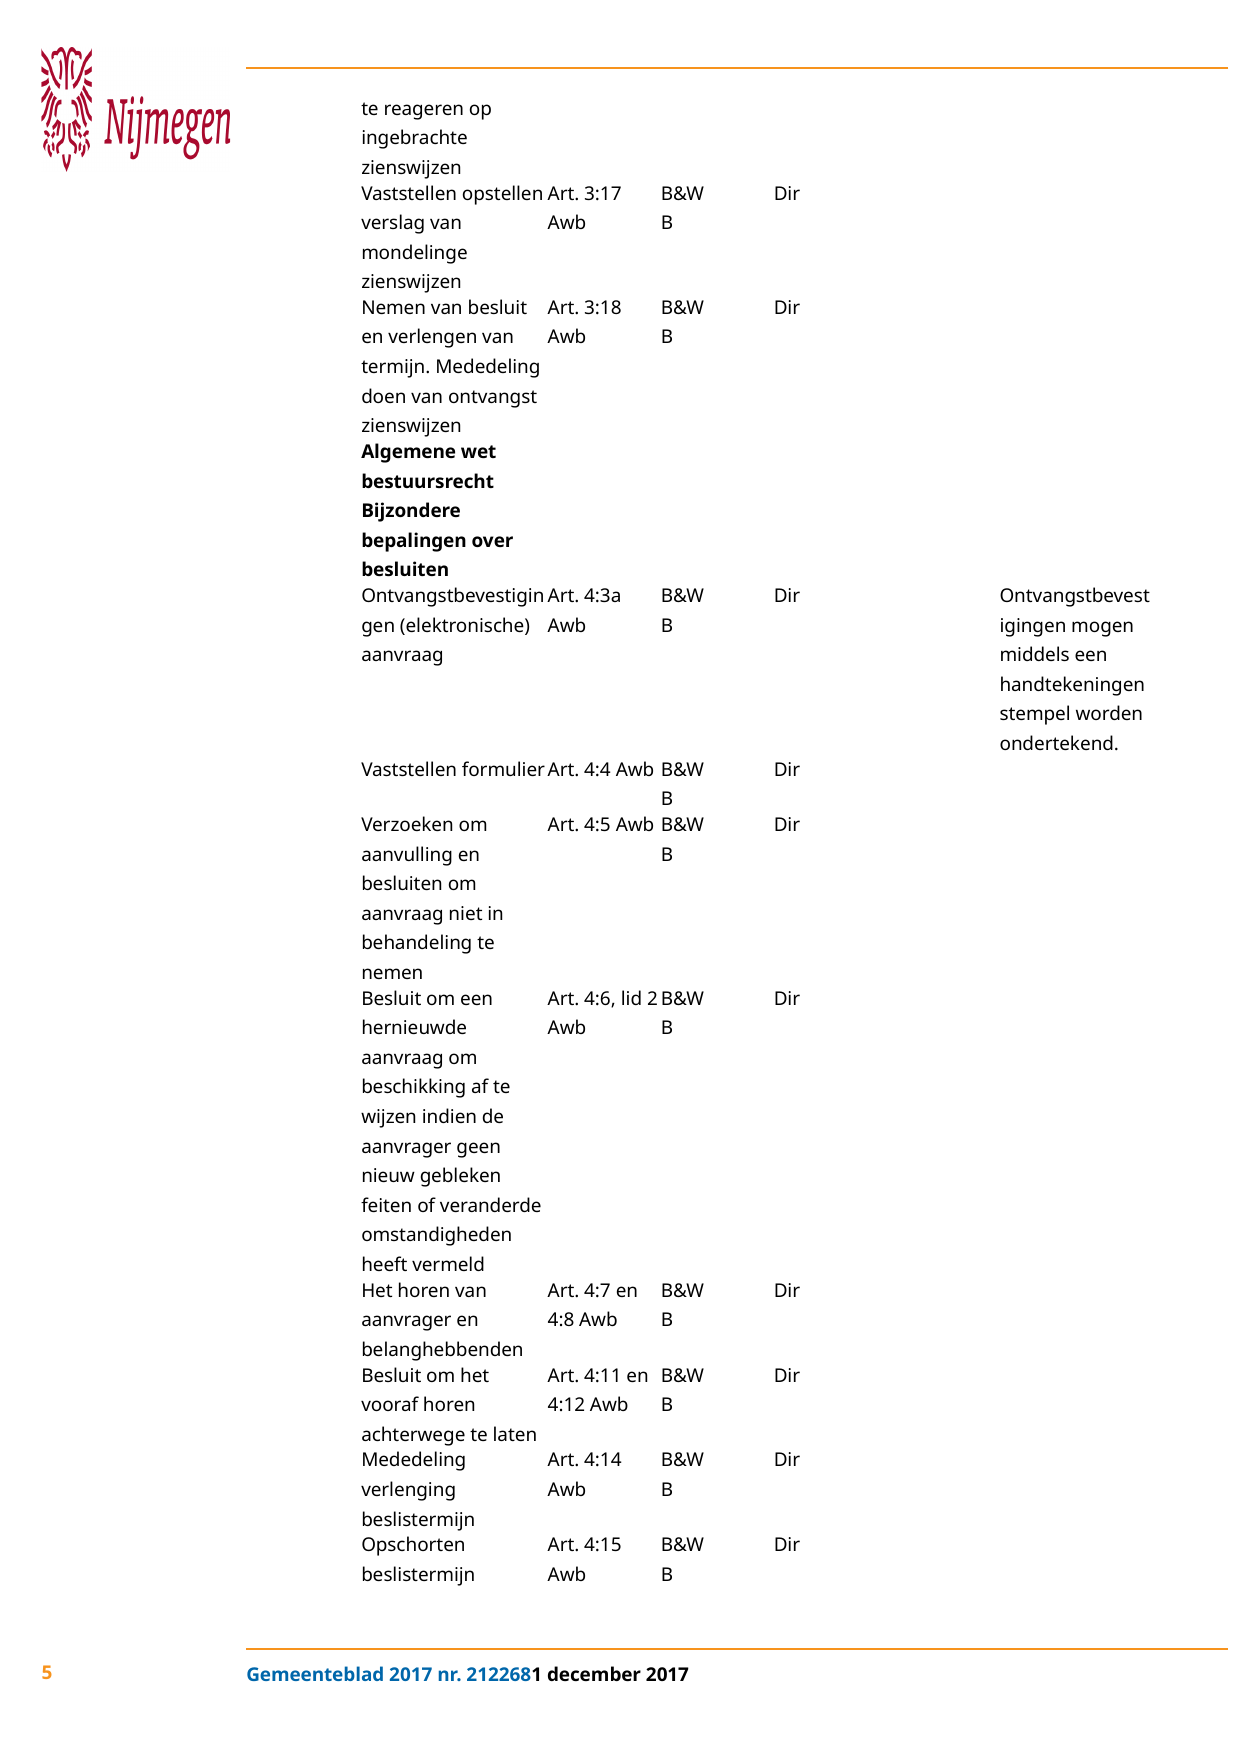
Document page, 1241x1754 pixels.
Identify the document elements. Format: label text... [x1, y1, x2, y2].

table_cell [248, 582, 361, 756]
table_cell [548, 95, 661, 180]
table_cell Dir [774, 1447, 886, 1532]
table_cell [248, 1277, 361, 1362]
table_cell Dir [774, 1362, 886, 1447]
table_cell Opschorten beslistermijn [361, 1532, 547, 1587]
table_cell [248, 1532, 361, 1587]
table_cell Dir [774, 1532, 886, 1587]
table_cell [999, 180, 1152, 294]
table_cell Besluit om een hernieuwde aanvraag om beschikking af te wijzen indien de aanvrager geen nieuw gebleken feiten of veranderde omstandigheden heeft vermeld [361, 985, 547, 1277]
table_cell Vaststellen opstellen verslag van mondelinge zienswijzen [361, 180, 547, 294]
table_cell [886, 1447, 999, 1532]
table_cell [886, 180, 999, 294]
table_cell [248, 756, 361, 811]
table_cell B&W B [661, 811, 773, 985]
table_cell Art. 4:3a Awb [548, 582, 661, 756]
table_cell Art. 3:18 Awb [548, 294, 661, 438]
table_cell Art. 4:7 en 4:8 Awb [548, 1277, 661, 1362]
table_cell Ontvangstbevestigingen (elektronische) aanvraag [361, 582, 547, 756]
table_cell B&W B [661, 180, 773, 294]
table_cell [774, 95, 886, 180]
table_cell Art. 4:6, lid 2 Awb [548, 985, 661, 1277]
table_cell Nemen van besluit en verlengen van termijn. Mededeling doen van ontvangst zienswijzen [361, 294, 547, 438]
table_cell [886, 438, 999, 582]
table_cell [999, 1362, 1152, 1447]
table_cell B&W B [661, 294, 773, 438]
table_cell Vaststellen formulier [361, 756, 547, 811]
table_cell B&W B [661, 582, 773, 756]
table_cell [548, 438, 661, 582]
table_cell [886, 95, 999, 180]
table_cell Art. 3:17 Awb [548, 180, 661, 294]
table_cell Het horen van aanvrager en belanghebbenden [361, 1277, 547, 1362]
table_cell [999, 438, 1152, 582]
table_cell [999, 756, 1152, 811]
table_cell [886, 1362, 999, 1447]
table_cell [999, 811, 1152, 985]
table_cell Art. 4:14 Awb [548, 1447, 661, 1532]
table_cell [999, 985, 1152, 1277]
table_cell B&W B [661, 1532, 773, 1587]
table_cell [248, 294, 361, 438]
table_cell [999, 1532, 1152, 1587]
table_cell [248, 95, 361, 180]
table_cell [886, 582, 999, 756]
table_cell [886, 756, 999, 811]
table_cell [248, 180, 361, 294]
picture [41, 47, 231, 172]
table_cell [661, 95, 773, 180]
table_cell [999, 1277, 1152, 1362]
table_cell Art. 4:4 Awb [548, 756, 661, 811]
table_cell Art. 4:5 Awb [548, 811, 661, 985]
table_cell [886, 985, 999, 1277]
table_cell B&W B [661, 756, 773, 811]
table_cell [248, 1447, 361, 1532]
table_cell Dir [774, 294, 886, 438]
table_cell te reageren op ingebrachte zienswijzen [361, 95, 547, 180]
table_cell Art. 4:11 en 4:12 Awb [548, 1362, 661, 1447]
table_cell B&W B [661, 1277, 773, 1362]
table_cell [248, 811, 361, 985]
table_cell B&W B [661, 1362, 773, 1447]
table_cell Verzoeken om aanvulling en besluiten om aanvraag niet in behandeling te nemen [361, 811, 547, 985]
table_cell Dir [774, 1277, 886, 1362]
table_cell Mededeling verlenging beslistermijn [361, 1447, 547, 1532]
table_cell Algemene wet bestuursrecht Bijzondere bepalingen over besluiten [361, 438, 547, 582]
table_cell [248, 985, 361, 1277]
table_cell [661, 438, 773, 582]
table_cell B&W B [661, 985, 773, 1277]
table_cell Dir [774, 582, 886, 756]
table_cell Ontvangstbevestigingen mogen middels een handtekeningenstempel worden ondertekend. [999, 582, 1152, 756]
table_cell [999, 294, 1152, 438]
table_cell B&W B [661, 1447, 773, 1532]
table_cell Besluit om het vooraf horen achterwege te laten [361, 1362, 547, 1447]
table_cell Dir [774, 180, 886, 294]
table_cell Art. 4:15 Awb [548, 1532, 661, 1587]
table_cell [248, 438, 361, 582]
table_cell [886, 1532, 999, 1587]
table_cell Dir [774, 756, 886, 811]
table_cell [999, 1447, 1152, 1532]
table_cell [999, 95, 1152, 180]
table_cell [886, 294, 999, 438]
table_cell Dir [774, 811, 886, 985]
table_cell [886, 1277, 999, 1362]
table_cell Dir [774, 985, 886, 1277]
table_cell [886, 811, 999, 985]
table_cell [248, 1362, 361, 1447]
table_cell [774, 438, 886, 582]
